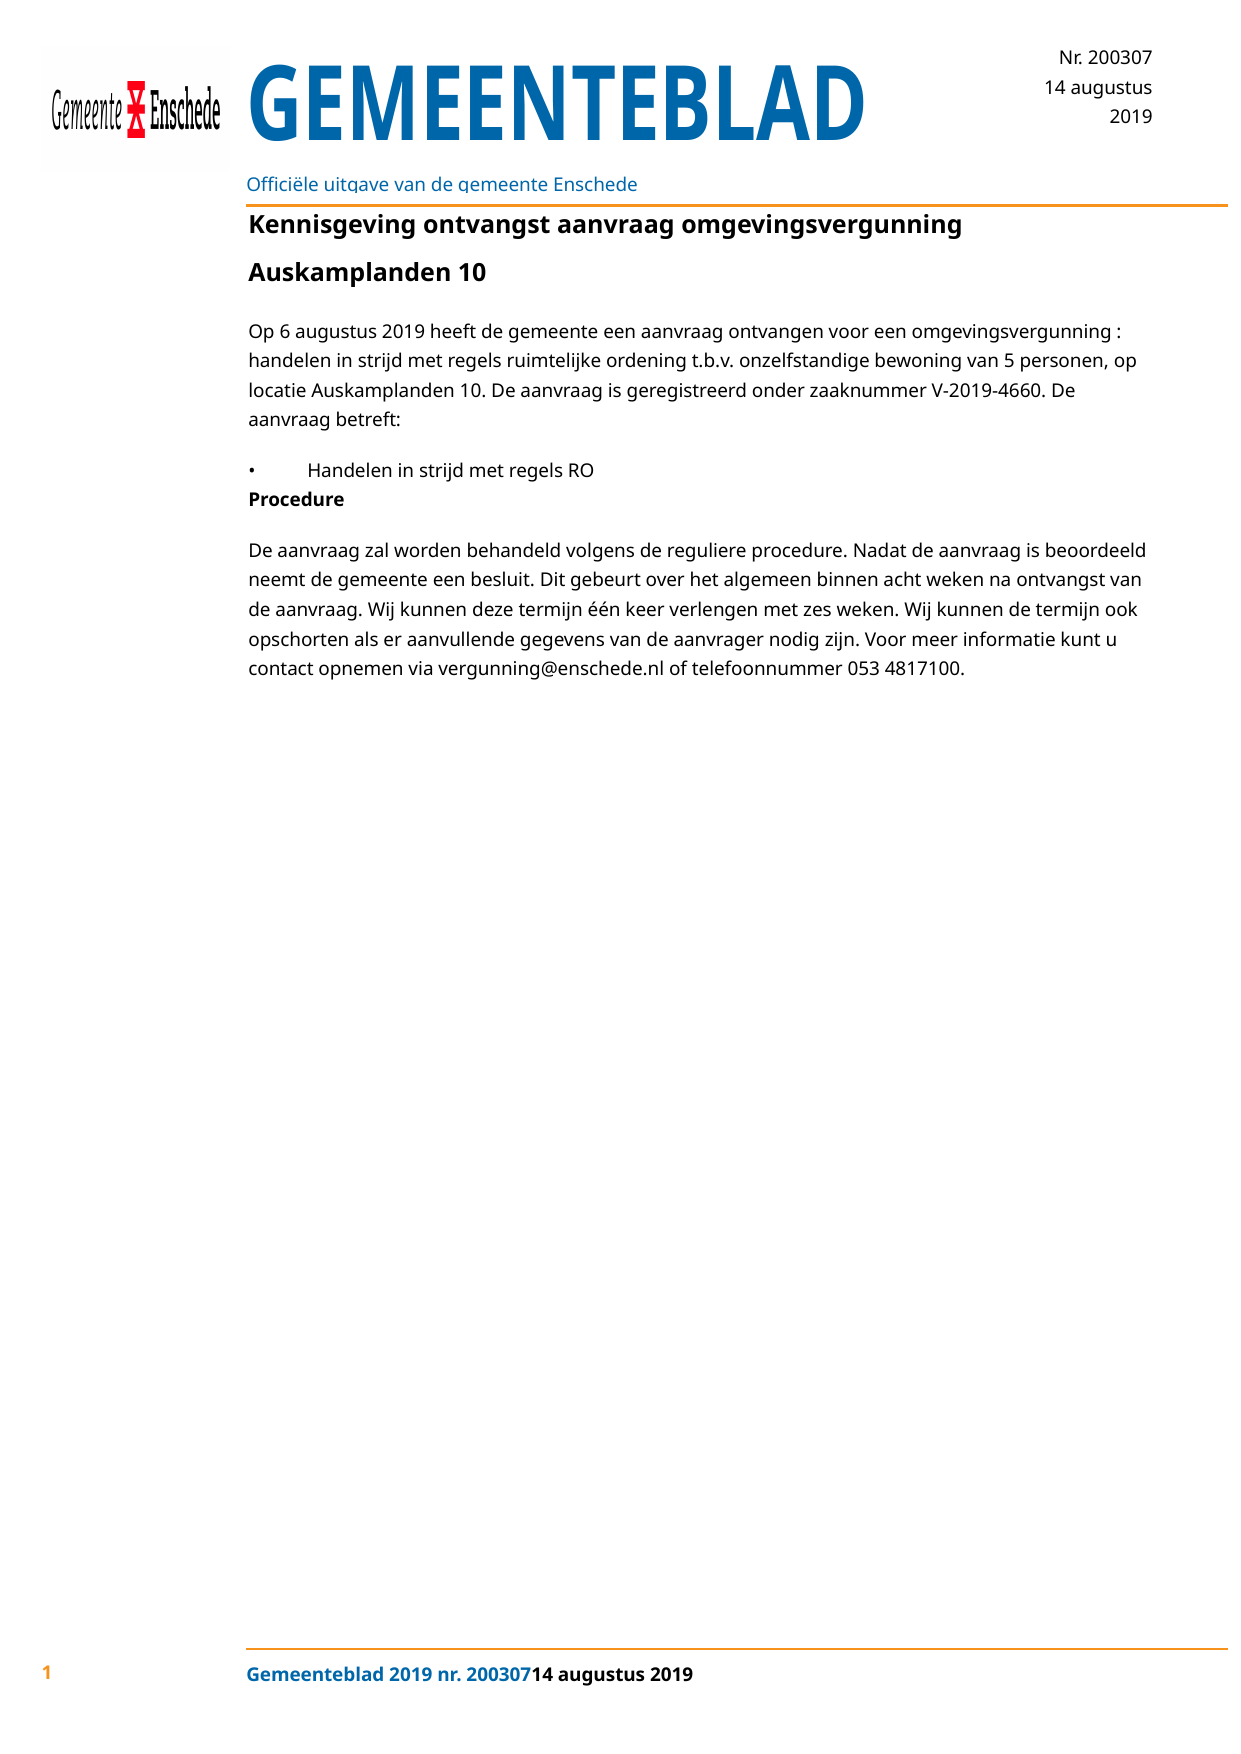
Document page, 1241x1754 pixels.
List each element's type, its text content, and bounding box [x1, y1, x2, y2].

text Op 6 augustus 2019 heeft de gemeente een aanvraag ontvangen voor een omgevingsvergunning : handelen in strijd met regels ruimtelijke ordening t.b.v. onzelfstandige bewoning van 5 personen, op locatie Auskamplanden 10. De aanvraag is geregistreerd onder zaaknummer V-2019-4660. De aanvraag betreft: [248, 318, 1152, 432]
list Handelen in strijd met regels RO [248, 457, 1152, 483]
text Kennisgeving ontvangst aanvraag omgevingsvergunning Auskamplanden 10 [248, 207, 1152, 288]
picture [41, 47, 231, 172]
text De aanvraag zal worden behandeld volgens de reguliere procedure. Nadat de aanvraag is beoordeeld neemt de gemeente een besluit. Dit gebeurt over het algemeen binnen acht weken na ontvangst van de aanvraag. Wij kunnen deze termijn één keer verlengen met zes weken. Wij kunnen de termijn ook opschorten als er aanvullende gegevens van de aanvrager nodig zijn. Voor meer informatie kunt u contact opnemen via vergunning@enschede.nl of telefoonnummer 053 4817100. [248, 537, 1152, 681]
text Procedure [248, 487, 1152, 512]
